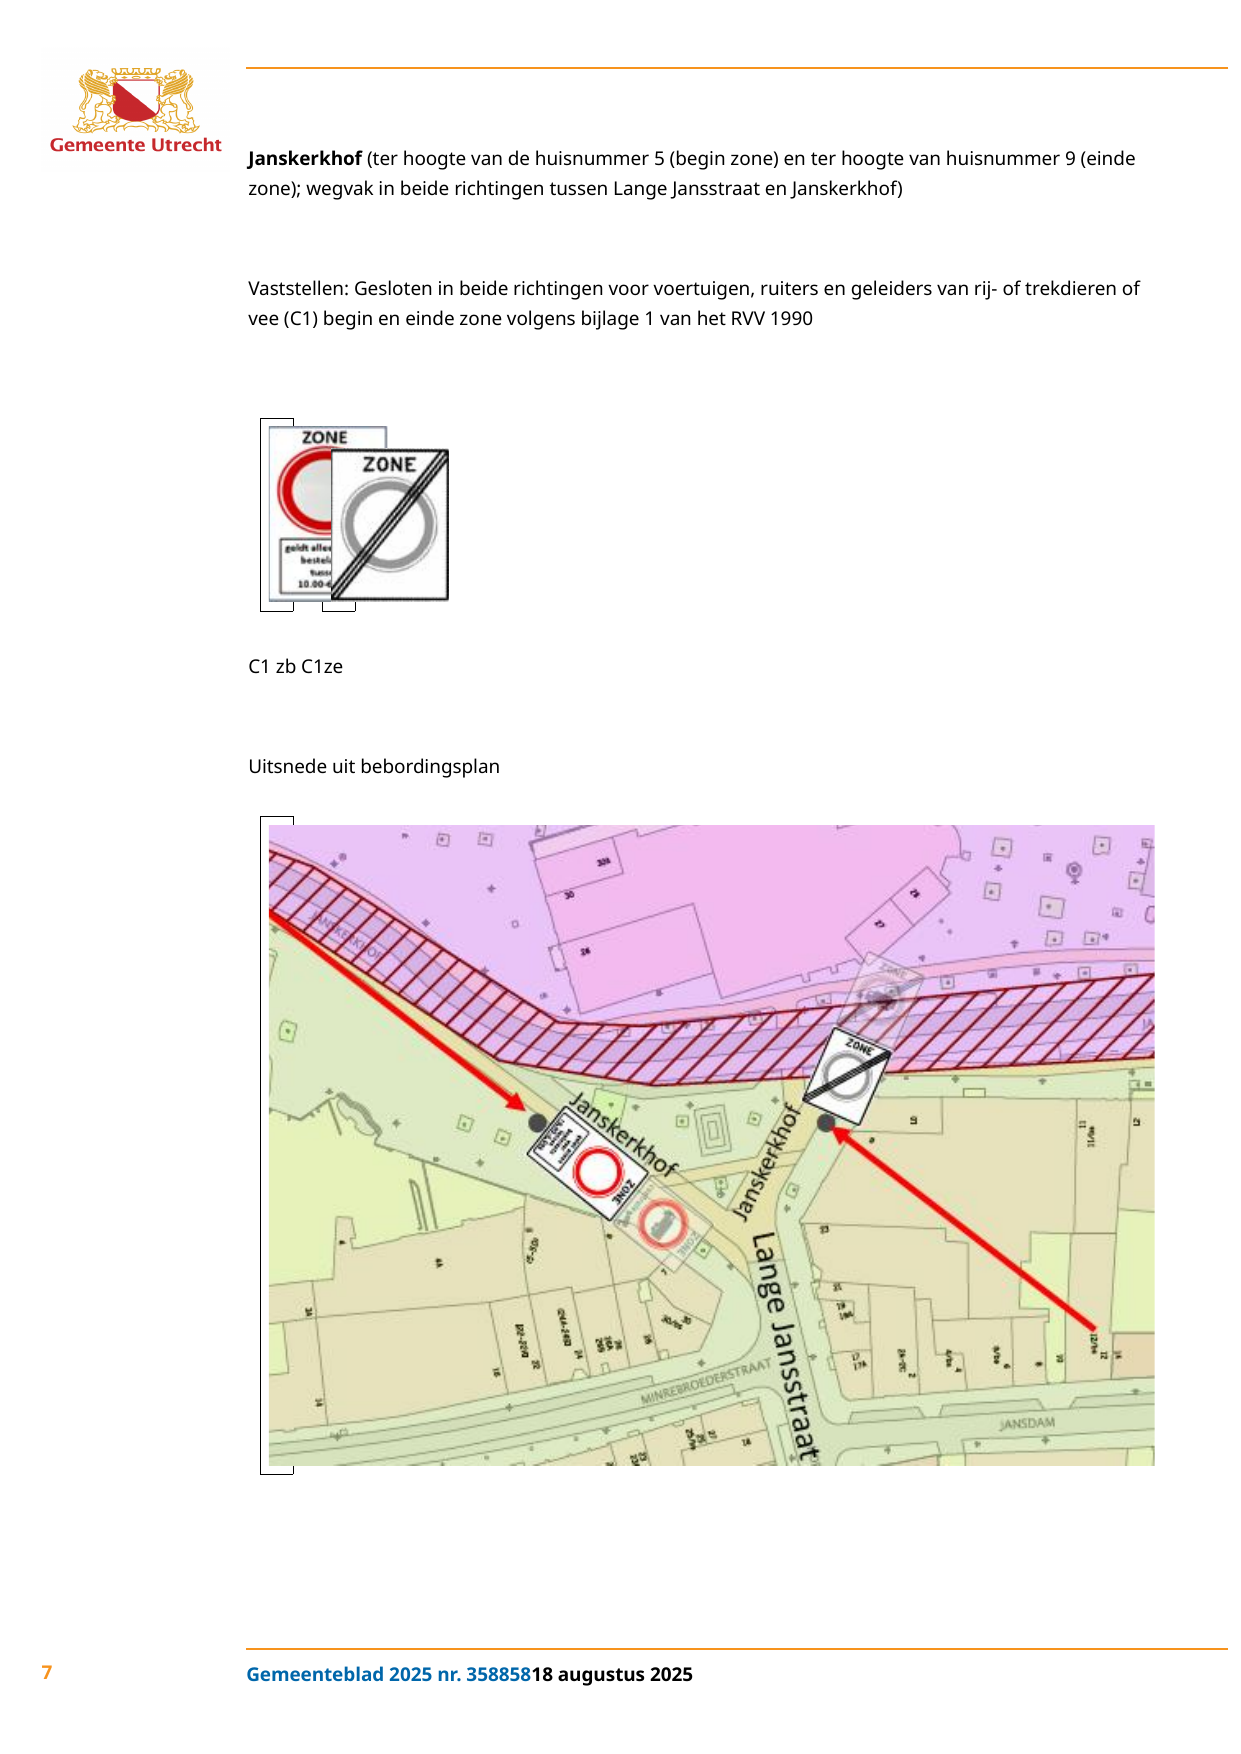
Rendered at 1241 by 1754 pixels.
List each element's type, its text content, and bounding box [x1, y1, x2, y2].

picture [41, 47, 231, 172]
text C1 zb C1ze [248, 653, 1152, 678]
text Janskerkhof (ter hoogte van de huisnummer 5 (begin zone) en ter hoogte van huisnummer 9 (einde zone); wegvak in beide richtingen tussen Lange Jansstraat en Janskerkhof) [248, 145, 1152, 201]
text Uitsnede uit bebordingsplan [248, 754, 1152, 779]
picture [268, 825, 1155, 1466]
picture [268, 426, 449, 602]
text Vaststellen: Gesloten in beide richtingen voor voertuigen, ruiters en geleiders van rij- of trekdieren of vee (C1) begin en einde zone volgens bijlage 1 van het RVV 1990 [248, 276, 1152, 331]
